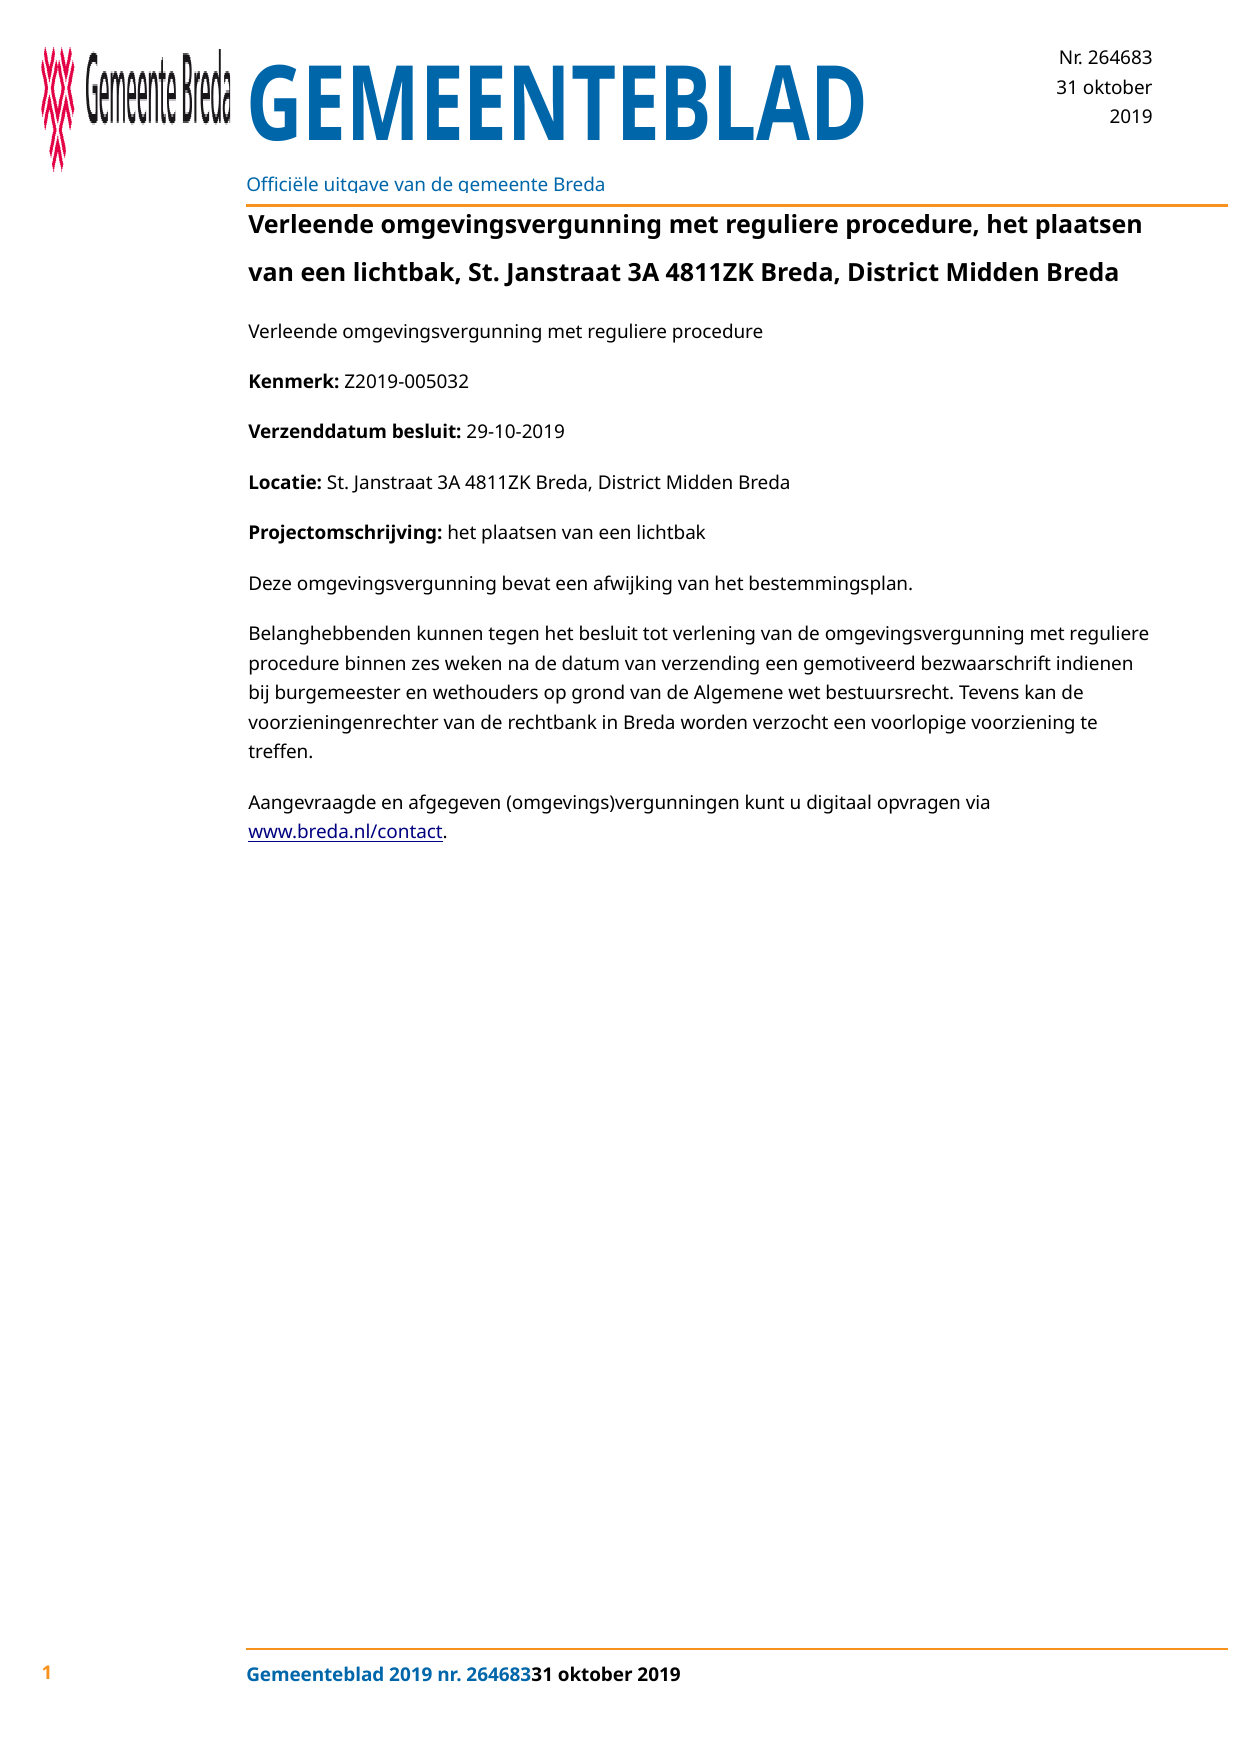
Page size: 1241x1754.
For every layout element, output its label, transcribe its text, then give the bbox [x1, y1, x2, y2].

text Deze omgevingsvergunning bevat een afwijking van het bestemmingsplan. [248, 570, 1152, 596]
text Verzenddatum besluit: 29-10-2019 [248, 419, 1152, 444]
text Projectomschrijving: het plaatsen van een lichtbak [248, 519, 1152, 545]
text Verleende omgevingsvergunning met reguliere procedure [248, 318, 1152, 344]
text Verleende omgevingsvergunning met reguliere procedure, het plaatsen van een lichtbak, St. Janstraat 3A 4811ZK Breda, District Midden Breda [248, 207, 1152, 288]
text Kenmerk: Z2019-005032 [248, 368, 1152, 394]
picture [41, 47, 231, 172]
text Aangevraagde en afgegeven (omgevings)vergunningen kunt u digitaal opvragen via www.breda.nl/contact. [248, 789, 1152, 844]
text Belanghebbenden kunnen tegen het besluit tot verlening van de omgevingsvergunning met reguliere procedure binnen zes weken na de datum van verzending een gemotiveerd bezwaarschrift indienen bij burgemeester en wethouders op grond van de Algemene wet bestuursrecht. Tevens kan de voorzieningenrechter van de rechtbank in Breda worden verzocht een voorlopige voorziening te treffen. [248, 620, 1152, 764]
text Locatie: St. Janstraat 3A 4811ZK Breda, District Midden Breda [248, 469, 1152, 495]
